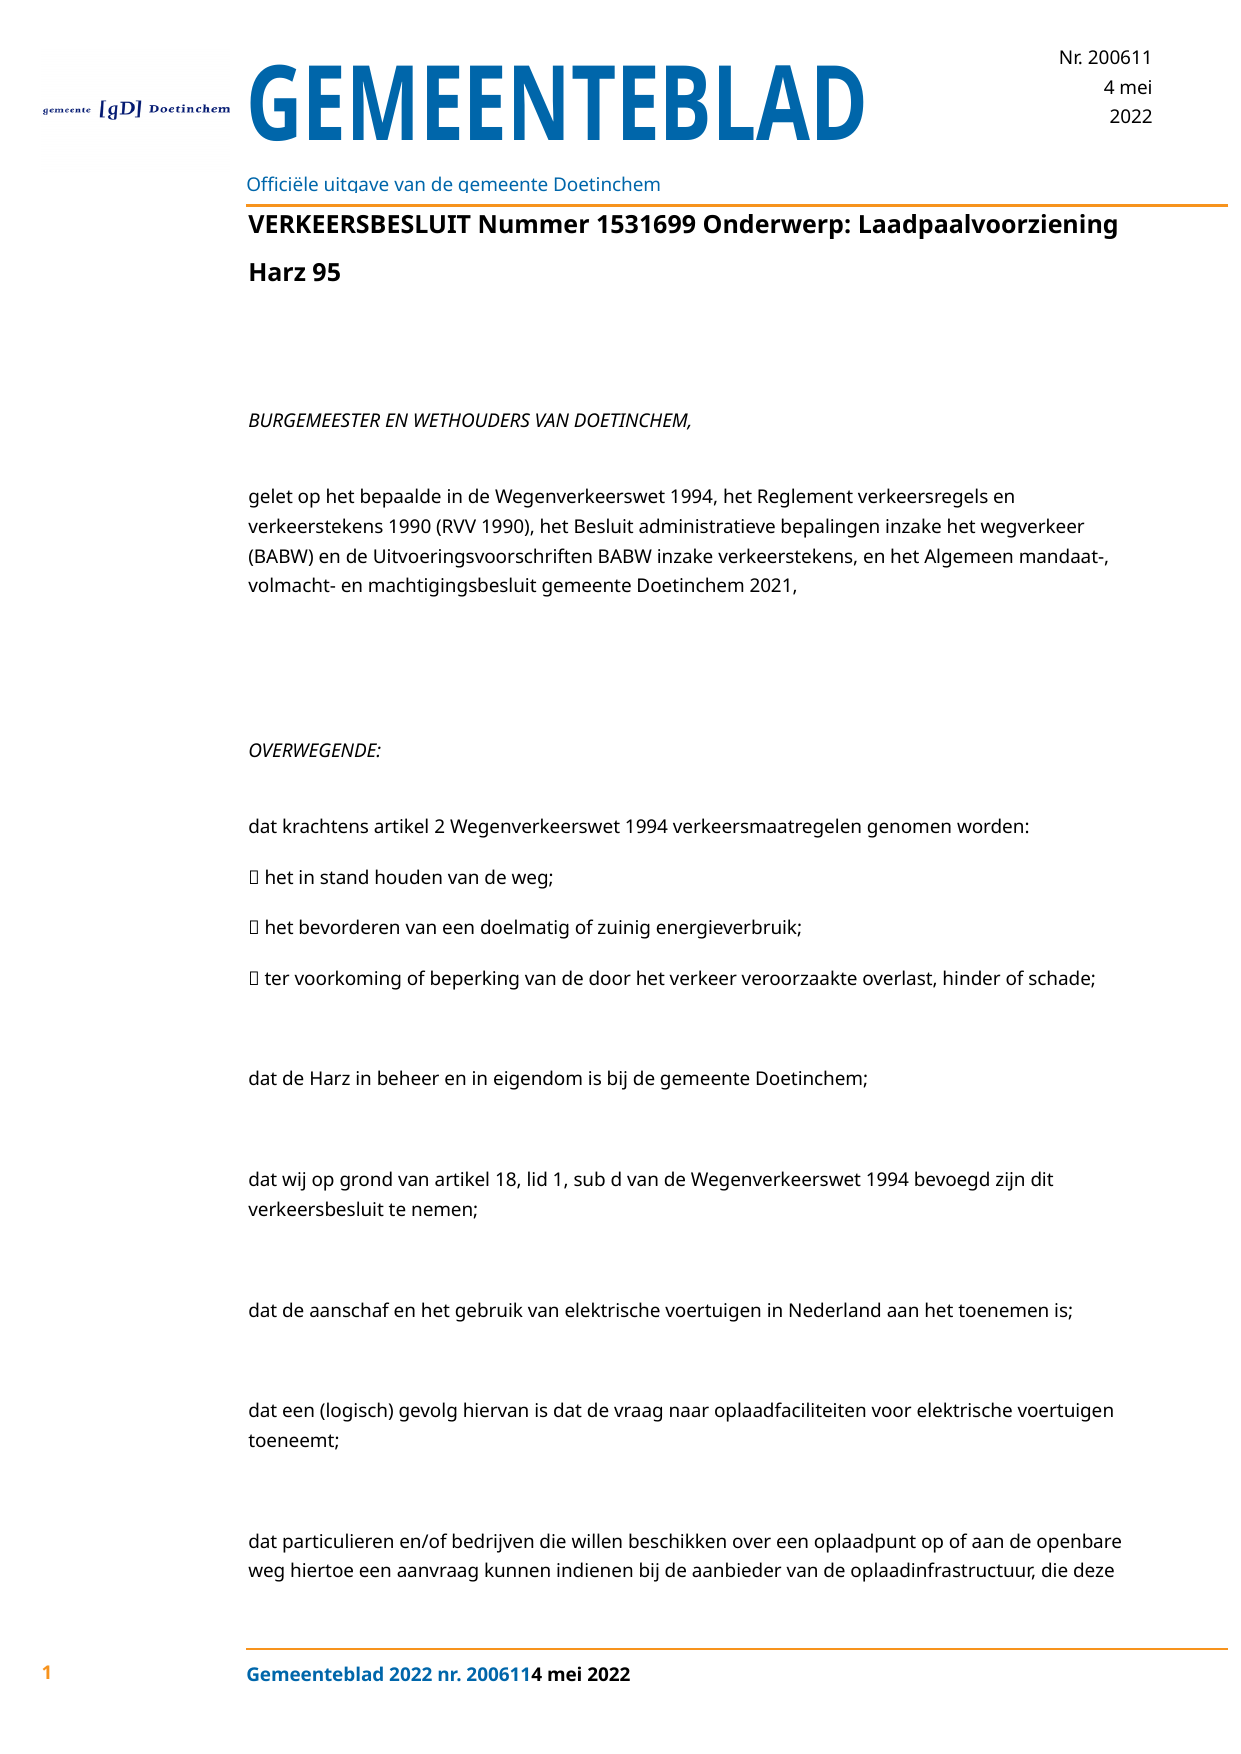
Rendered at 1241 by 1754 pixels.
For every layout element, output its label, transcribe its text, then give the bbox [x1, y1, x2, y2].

picture [41, 47, 231, 172]
text dat de Harz in beheer en in eigendom is bij de gemeente Doetinchem; [248, 1066, 1152, 1091]
text  ter voorkoming of beperking van de door het verkeer veroorzaakte overlast, hinder of schade; [248, 965, 1152, 990]
text gelet op het bepaalde in de Wegenverkeerswet 1994, het Reglement verkeersregels en verkeerstekens 1990 (RVV 1990), het Besluit administratieve bepalingen inzake het wegverkeer (BABW) en de Uitvoeringsvoorschriften BABW inzake verkeerstekens, en het Algemeen mandaat-, volmacht- en machtigingsbesluit gemeente Doetinchem 2021, [248, 484, 1152, 598]
text OVERWEGENDE: [248, 737, 1152, 763]
text dat particulieren en/of bedrijven die willen beschikken over een oplaadpunt op of aan de openbare weg hiertoe een aanvraag kunnen indienen bij de aanbieder van de oplaadinfrastructuur, die deze [248, 1528, 1152, 1583]
text VERKEERSBESLUIT Nummer 1531699 Onderwerp: Laadpaalvoorziening Harz 95 [248, 207, 1152, 288]
text  het bevorderen van een doelmatig of zuinig energieverbruik; [248, 914, 1152, 940]
text dat een (logisch) gevolg hiervan is dat de vraag naar oplaadfaciliteiten voor elektrische voertuigen toeneemt; [248, 1398, 1152, 1453]
text dat krachtens artikel 2 Wegenverkeerswet 1994 verkeersmaatregelen genomen worden: [248, 813, 1152, 839]
text dat de aanschaf en het gebruik van elektrische voertuigen in Nederland aan het toenemen is; [248, 1297, 1152, 1322]
text dat wij op grond van artikel 18, lid 1, sub d van de Wegenverkeerswet 1994 bevoegd zijn dit verkeersbesluit te nemen; [248, 1166, 1152, 1222]
text BURGEMEESTER EN WETHOUDERS VAN DOETINCHEM, [248, 408, 1152, 433]
text  het in stand houden van de weg; [248, 864, 1152, 889]
